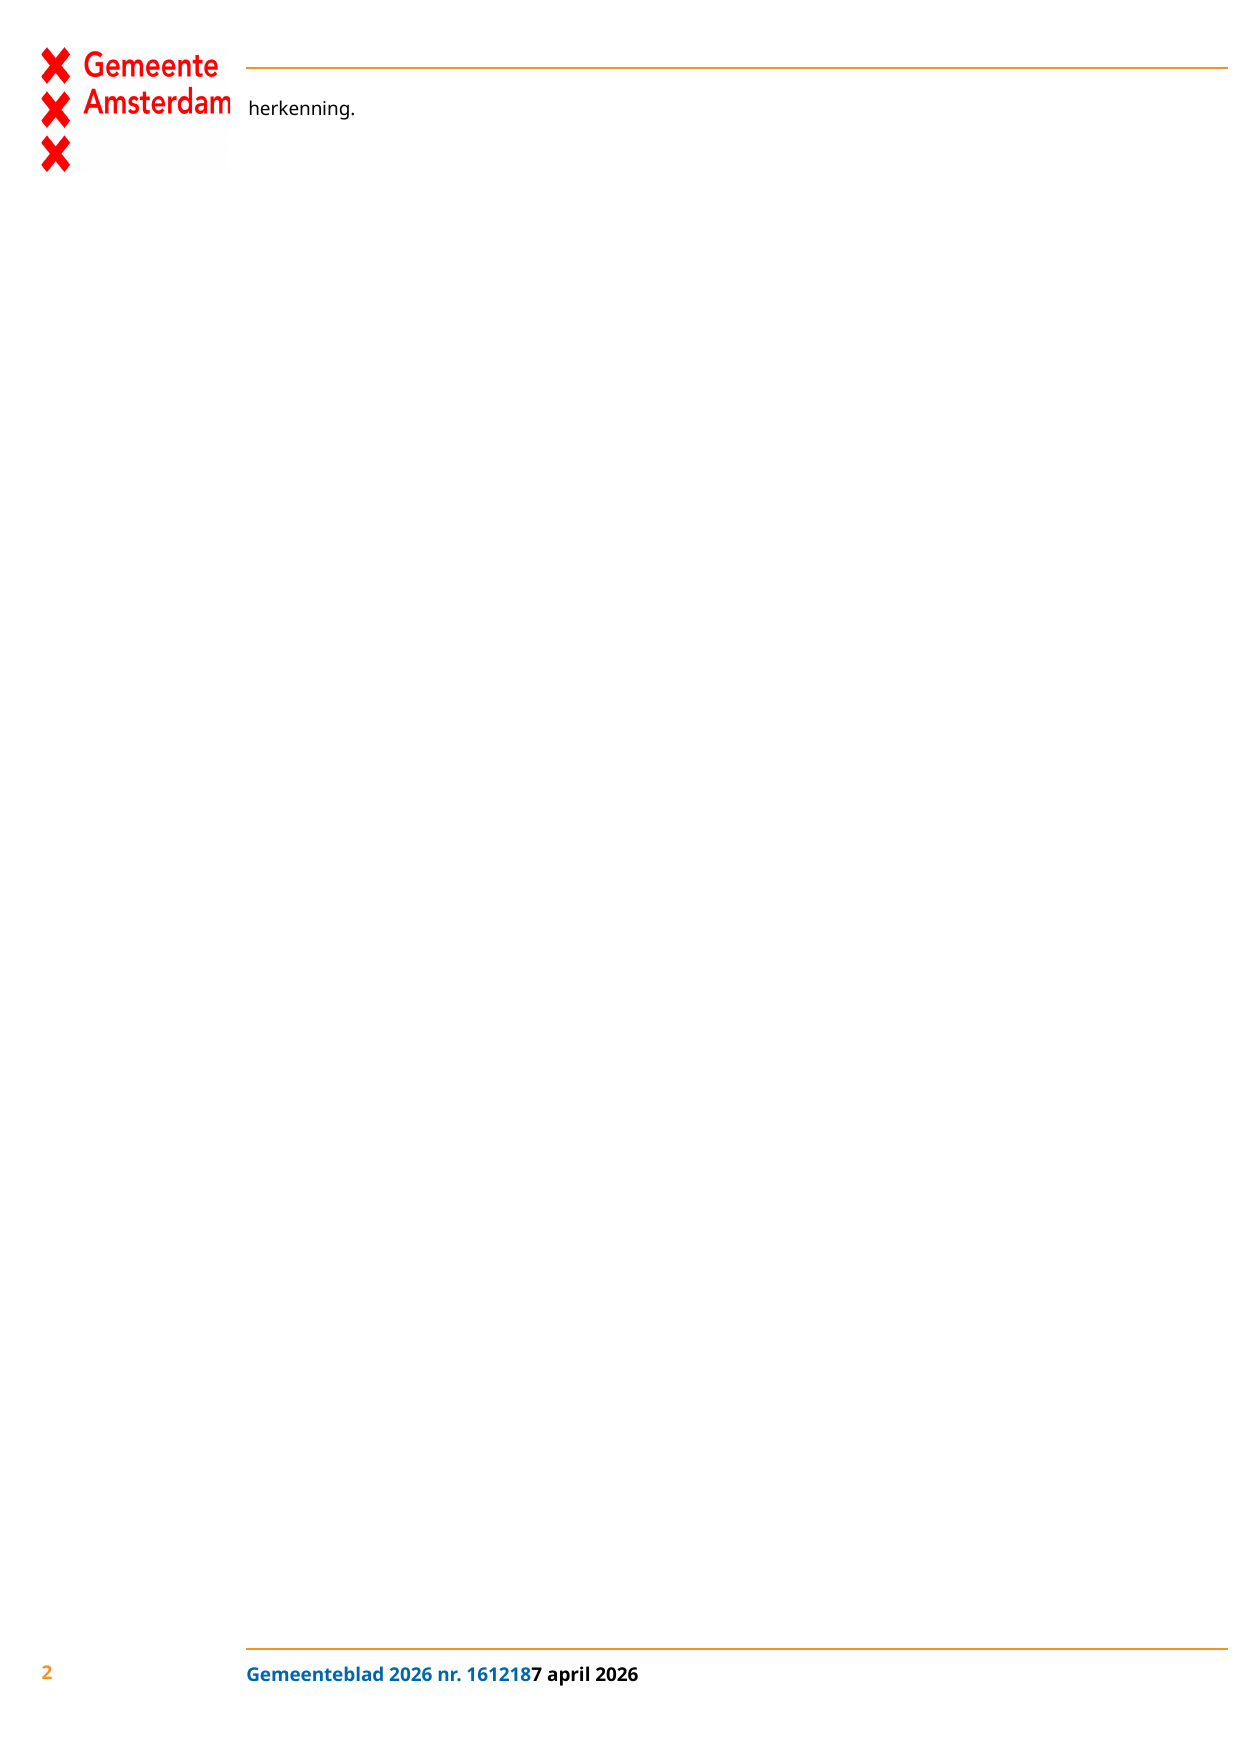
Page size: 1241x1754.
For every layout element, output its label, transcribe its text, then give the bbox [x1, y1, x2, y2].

picture [41, 47, 231, 172]
text herkenning. [248, 95, 1152, 121]
